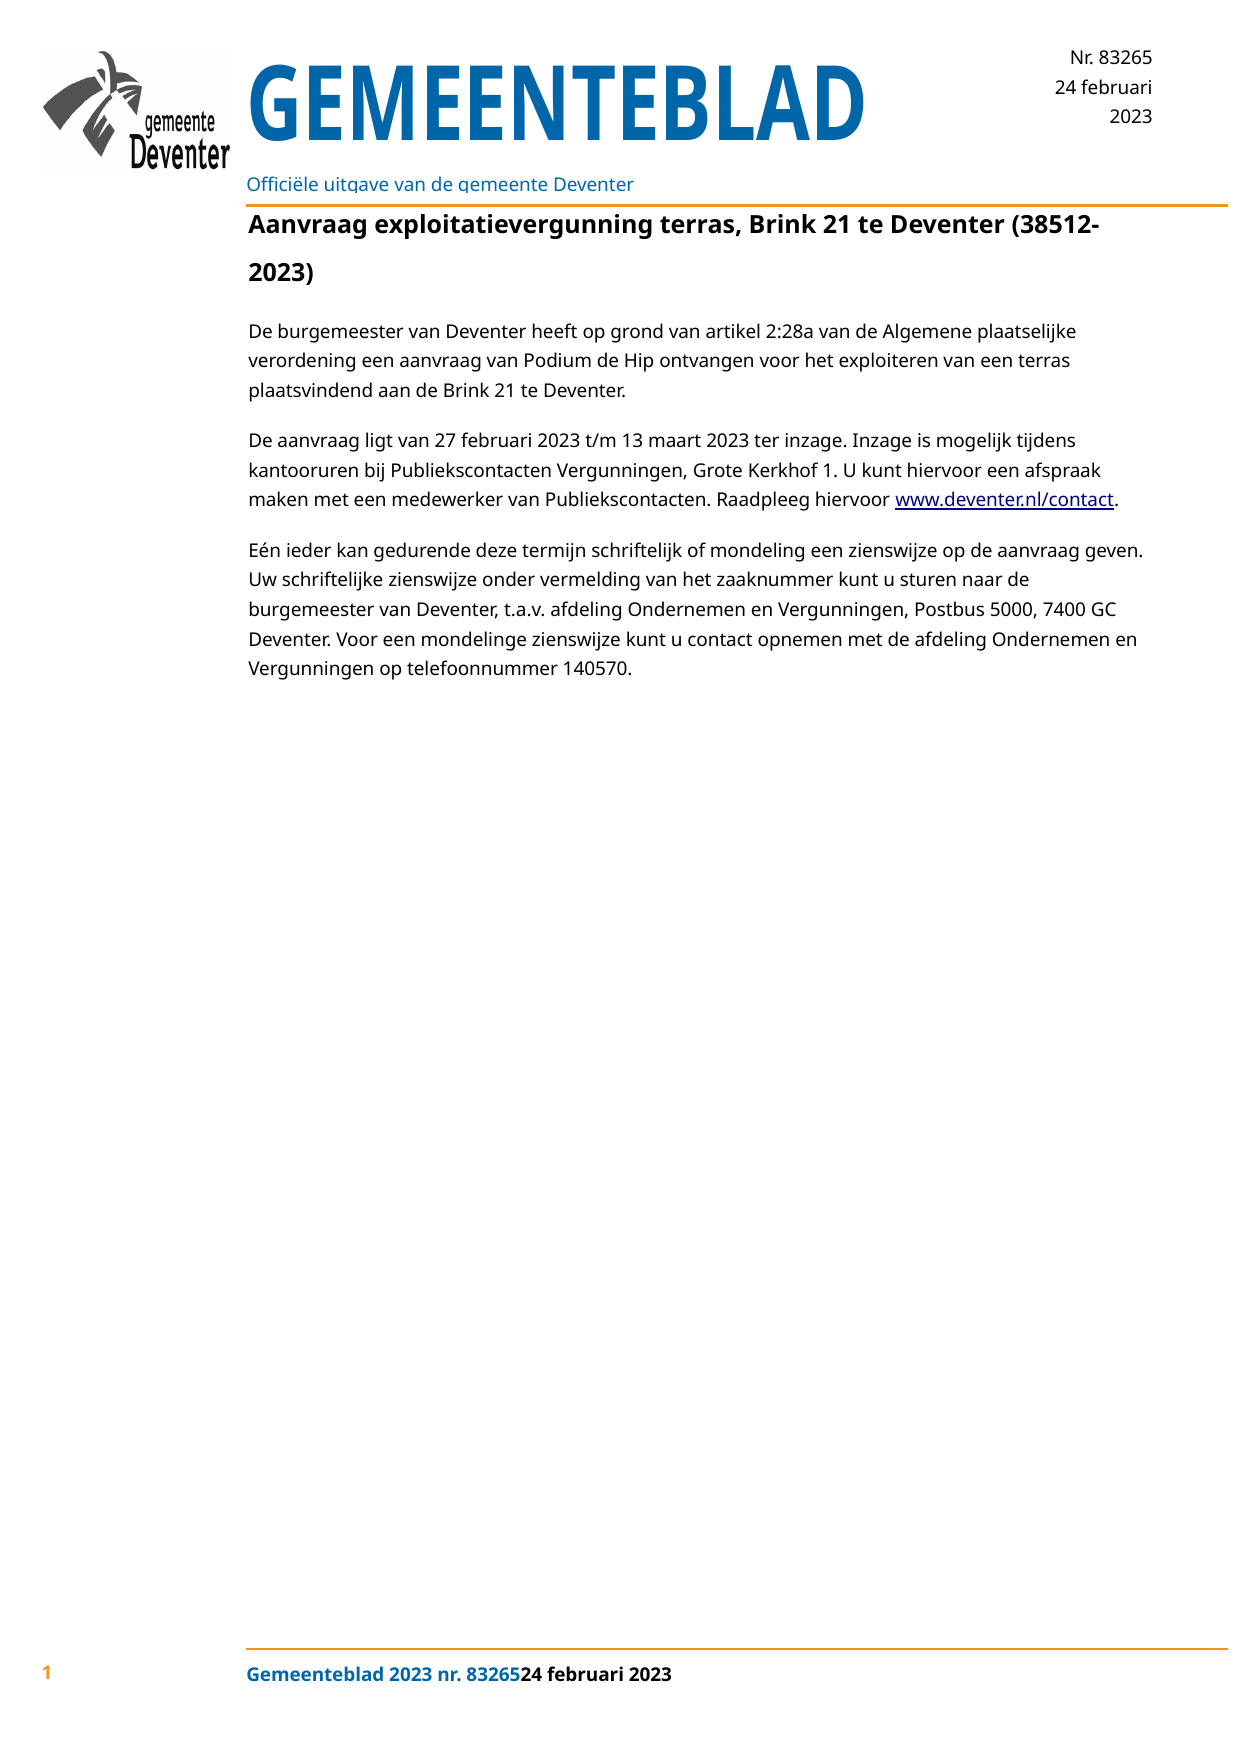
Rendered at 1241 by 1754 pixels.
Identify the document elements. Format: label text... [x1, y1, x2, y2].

picture [41, 47, 231, 172]
text Aanvraag exploitatievergunning terras, Brink 21 te Deventer (38512-2023) [248, 207, 1152, 288]
text De aanvraag ligt van 27 februari 2023 t/m 13 maart 2023 ter inzage. Inzage is mogelijk tijdens kantooruren bij Publiekscontacten Vergunningen, Grote Kerkhof 1. U kunt hiervoor een afspraak maken met een medewerker van Publiekscontacten. Raadpleeg hiervoor www.deventer.nl/contact. [248, 427, 1152, 512]
text De burgemeester van Deventer heeft op grond van artikel 2:28a van de Algemene plaatselijke verordening een aanvraag van Podium de Hip ontvangen voor het exploiteren van een terras plaatsvindend aan de Brink 21 te Deventer. [248, 318, 1152, 403]
text Eén ieder kan gedurende deze termijn schriftelijk of mondeling een zienswijze op de aanvraag geven. Uw schriftelijke zienswijze onder vermelding van het zaaknummer kunt u sturen naar de burgemeester van Deventer, t.a.v. afdeling Ondernemen en Vergunningen, Postbus 5000, 7400 GC Deventer. Voor een mondelinge zienswijze kunt u contact opnemen met de afdeling Ondernemen en Vergunningen op telefoonnummer 140570. [248, 537, 1152, 681]
